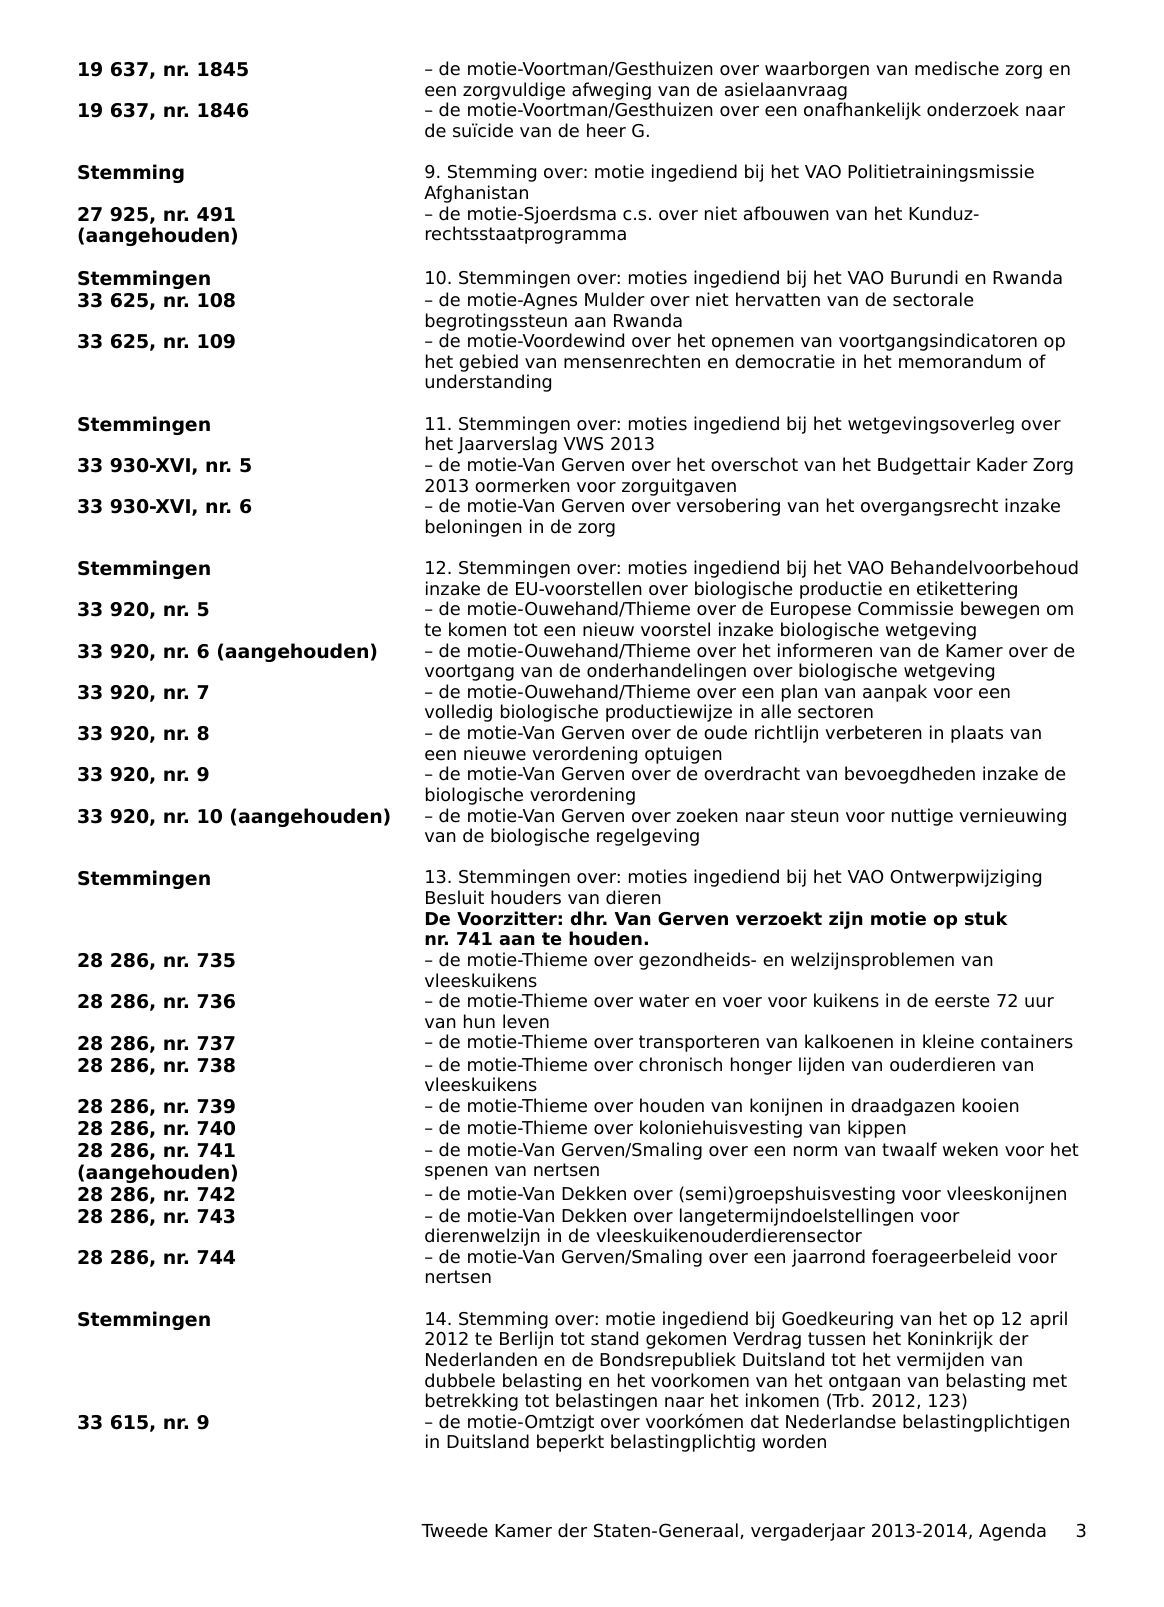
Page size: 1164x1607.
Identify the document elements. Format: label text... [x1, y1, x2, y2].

table_cell [401, 1140, 418, 1184]
table_cell [401, 204, 418, 247]
table_cell [77, 538, 401, 558]
table_cell [418, 248, 1087, 268]
table_cell [401, 599, 418, 641]
table_cell [401, 1453, 418, 1474]
table_cell – de motie-Voordewind over het opnemen van voortgangsindicatoren op het gebied van mensenrechten en democratie in het memorandum of understanding [418, 331, 1087, 393]
table_cell [77, 393, 401, 414]
table_cell [401, 1288, 418, 1309]
table_cell 33 625, nr. 109 [77, 331, 401, 393]
table_cell 33 930-XVI, nr. 6 [77, 496, 401, 537]
table_cell [401, 142, 418, 162]
table_cell 33 920, nr. 5 [77, 599, 401, 641]
table_cell – de motie-Agnes Mulder over niet hervatten van de sectorale begrotingssteun aan Rwanda [418, 290, 1087, 331]
table_cell [401, 991, 418, 1032]
table_cell – de motie-Van Gerven over de overdracht van bevoegdheden inzake de biologische verordening [418, 764, 1087, 806]
table_cell [401, 909, 418, 950]
table_cell [401, 100, 418, 142]
table_cell – de motie-Thieme over chronisch honger lijden van ouderdieren van vleeskuikens [418, 1055, 1087, 1096]
table_cell [401, 764, 418, 806]
table_cell 27 925, nr. 491 (aangehouden) [77, 204, 401, 247]
table_cell – de motie-Ouwehand/Thieme over een plan van aanpak voor een volledig biologische productiewijze in alle sectoren [418, 682, 1087, 723]
table_cell – de motie-Van Gerven/Smaling over een jaarrond foerageerbeleid voor nertsen [418, 1247, 1087, 1288]
table_cell – de motie-Sjoerdsma c.s. over niet afbouwen van het Kunduz-rechtsstaatprogramma [418, 204, 1087, 247]
table_cell – de motie-Thieme over koloniehuisvesting van kippen [418, 1118, 1087, 1140]
table_cell – de motie-Thieme over transporteren van kalkoenen in kleine containers [418, 1033, 1087, 1054]
table_cell – de motie-Thieme over houden van konijnen in draadgazen kooien [418, 1096, 1087, 1118]
table_cell [401, 290, 418, 331]
table_cell [401, 331, 418, 393]
table_cell 33 930-XVI, nr. 5 [77, 455, 401, 496]
table_cell 28 286, nr. 735 [77, 950, 401, 991]
table_cell 28 286, nr. 743 [77, 1206, 401, 1247]
table_cell [77, 1288, 401, 1309]
table_cell 33 625, nr. 108 [77, 290, 401, 331]
table_cell 10. Stemmingen over: moties ingediend bij het VAO Burundi en Rwanda [418, 268, 1087, 290]
table_cell 28 286, nr. 737 [77, 1033, 401, 1054]
table_cell [401, 1206, 418, 1247]
table_cell 33 615, nr. 9 [77, 1412, 401, 1453]
table_cell [401, 162, 418, 203]
table_cell 28 286, nr. 742 [77, 1184, 401, 1206]
table_cell [401, 1247, 418, 1288]
table_cell [401, 1033, 418, 1054]
table_cell [401, 806, 418, 847]
table_cell [401, 538, 418, 558]
table_cell 28 286, nr. 740 [77, 1118, 401, 1140]
table_cell 33 920, nr. 9 [77, 764, 401, 806]
table_cell Stemmingen [77, 868, 401, 909]
table_cell [77, 847, 401, 867]
table_cell [401, 1412, 418, 1453]
table_cell 28 286, nr. 739 [77, 1096, 401, 1118]
table_cell 28 286, nr. 741 (aangehouden) [77, 1140, 401, 1184]
table_cell [418, 393, 1087, 414]
table_cell 13. Stemmingen over: moties ingediend bij het VAO Ontwerpwijziging Besluit houders van dieren [418, 868, 1087, 909]
table_cell [418, 1453, 1087, 1474]
table_cell [77, 1453, 401, 1474]
table_cell 14. Stemming over: motie ingediend bij Goedkeuring van het op 12 april 2012 te Berlijn tot stand gekomen Verdrag tussen het Koninkrijk der Nederlanden en de Bondsrepubliek Duitsland tot het vermijden van dubbele belasting en het voorkomen van het ontgaan van belasting met betrekking tot belastingen naar het inkomen (Trb. 2012, 123) [418, 1309, 1087, 1412]
table_cell [401, 1055, 418, 1096]
table_cell [401, 59, 418, 100]
table_cell Stemmingen [77, 268, 401, 290]
table_cell Stemmingen [77, 558, 401, 599]
table_cell 9. Stemming over: motie ingediend bij het VAO Politietrainingsmissie Afghanistan [418, 162, 1087, 203]
table_cell – de motie-Omtzigt over voorkómen dat Nederlandse belastingplichtigen in Duitsland beperkt belastingplichtig worden [418, 1412, 1087, 1453]
table_cell 11. Stemmingen over: moties ingediend bij het wetgevingsoverleg over het Jaarverslag VWS 2013 [418, 414, 1087, 455]
table_cell [418, 538, 1087, 558]
table_cell De Voorzitter: dhr. Van Gerven verzoekt zijn motie op stuk nr. 741 aan te houden. [418, 909, 1087, 950]
table_cell – de motie-Thieme over water en voer voor kuikens in de eerste 72 uur van hun leven [418, 991, 1087, 1032]
table_cell – de motie-Van Gerven/Smaling over een norm van twaalf weken voor het spenen van nertsen [418, 1140, 1087, 1184]
table_cell Stemmingen [77, 414, 401, 455]
table_cell 19 637, nr. 1845 [77, 59, 401, 100]
table_cell 28 286, nr. 738 [77, 1055, 401, 1096]
table_cell [401, 723, 418, 764]
table_cell [77, 142, 401, 162]
table_cell [418, 1288, 1087, 1309]
table_cell [401, 847, 418, 867]
table_cell 33 920, nr. 6 (aangehouden) [77, 641, 401, 682]
table_cell 28 286, nr. 744 [77, 1247, 401, 1288]
table_cell [401, 455, 418, 496]
table_cell – de motie-Ouwehand/Thieme over de Europese Commissie bewegen om te komen tot een nieuw voorstel inzake biologische wetgeving [418, 599, 1087, 641]
table_cell [401, 1096, 418, 1118]
table_cell [418, 142, 1087, 162]
table_cell [401, 393, 418, 414]
table_cell Stemmingen [77, 1309, 401, 1412]
table_cell – de motie-Ouwehand/Thieme over het informeren van de Kamer over de voortgang van de onderhandelingen over biologische wetgeving [418, 641, 1087, 682]
table_cell 28 286, nr. 736 [77, 991, 401, 1032]
table_cell – de motie-Voortman/Gesthuizen over een onafhankelijk onderzoek naar de suïcide van de heer G. [418, 100, 1087, 142]
table_cell [401, 1118, 418, 1140]
table_cell 19 637, nr. 1846 [77, 100, 401, 142]
table_cell [401, 414, 418, 455]
table_cell – de motie-Van Gerven over de oude richtlijn verbeteren in plaats van een nieuwe verordening optuigen [418, 723, 1087, 764]
table_cell 33 920, nr. 8 [77, 723, 401, 764]
table_cell [401, 868, 418, 909]
table_cell [77, 248, 401, 268]
table_cell – de motie-Van Gerven over zoeken naar steun voor nuttige vernieuwing van de biologische regelgeving [418, 806, 1087, 847]
table_cell 12. Stemmingen over: moties ingediend bij het VAO Behandelvoorbehoud inzake de EU-voorstellen over biologische productie en etikettering [418, 558, 1087, 599]
table_cell [401, 641, 418, 682]
table_cell [401, 558, 418, 599]
table_cell [401, 682, 418, 723]
table_cell – de motie-Van Gerven over versobering van het overgangsrecht inzake beloningen in de zorg [418, 496, 1087, 537]
table_cell [401, 1309, 418, 1412]
table_cell 33 920, nr. 7 [77, 682, 401, 723]
table_cell [401, 268, 418, 290]
table_cell 33 920, nr. 10 (aangehouden) [77, 806, 401, 847]
table_cell – de motie-Van Gerven over het overschot van het Budgettair Kader Zorg 2013 oormerken voor zorguitgaven [418, 455, 1087, 496]
table_cell – de motie-Thieme over gezondheids- en welzijnsproblemen van vleeskuikens [418, 950, 1087, 991]
table_cell – de motie-Van Dekken over (semi)groepshuisvesting voor vleeskonijnen [418, 1184, 1087, 1206]
table_cell [401, 496, 418, 537]
table_cell [401, 248, 418, 268]
table_cell [77, 909, 401, 950]
table_cell – de motie-Van Dekken over langetermijndoelstellingen voor dierenwelzijn in de vleeskuikenouderdierensector [418, 1206, 1087, 1247]
table_cell [401, 950, 418, 991]
table_cell [418, 847, 1087, 867]
table_cell Stemming [77, 162, 401, 203]
table_cell [401, 1184, 418, 1206]
table_cell – de motie-Voortman/Gesthuizen over waarborgen van medische zorg en een zorgvuldige afweging van de asielaanvraag [418, 59, 1087, 100]
